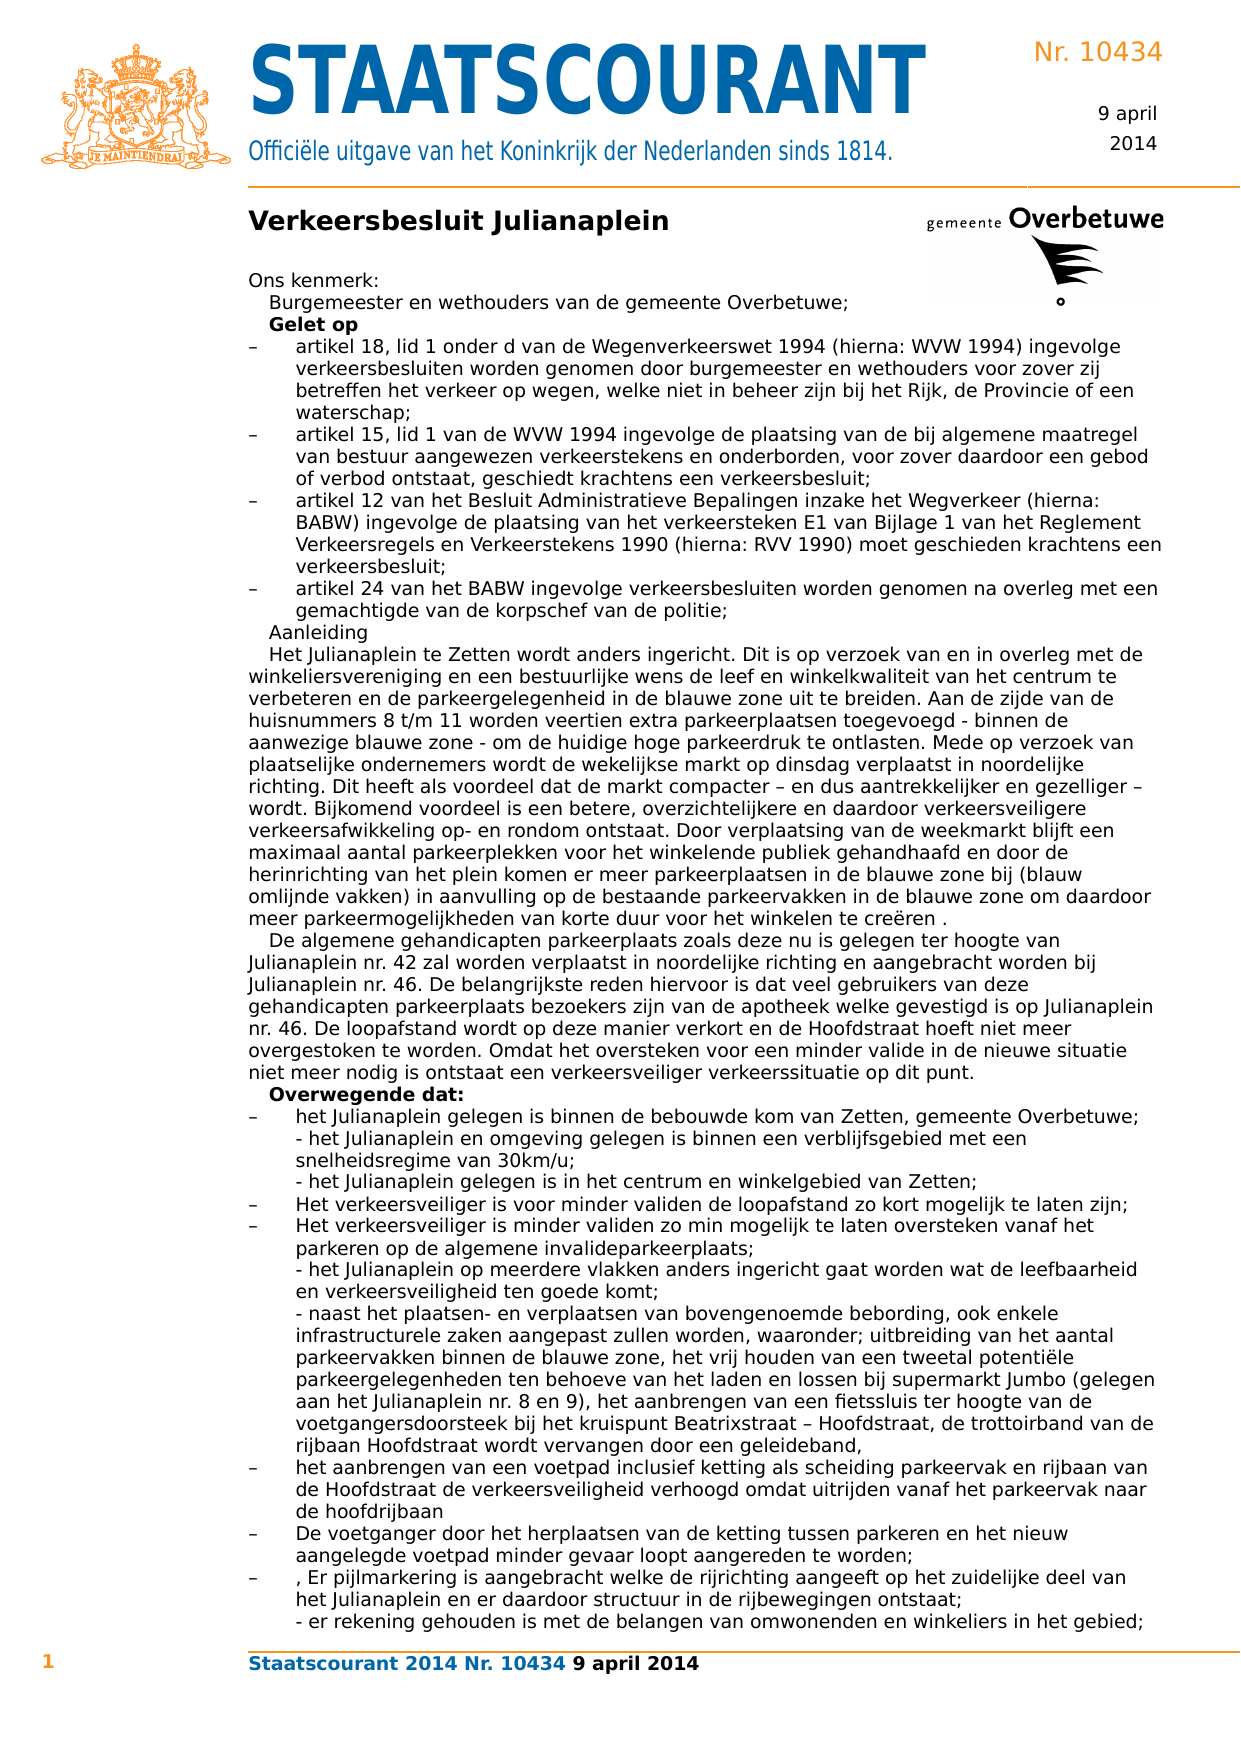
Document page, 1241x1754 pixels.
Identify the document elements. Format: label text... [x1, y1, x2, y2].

list artikel 12 van het Besluit Administratieve Bepalingen inzake het Wegverkeer (hierna: BABW) ingevolge de plaatsing van het verkeersteken E1 van Bijlage 1 van het Reglement Verkeersregels en Verkeerstekens 1990 (hierna: RVV 1990) moet geschieden krachtens een verkeersbesluit; [248, 490, 1163, 578]
text Het Julianaplein te Zetten wordt anders ingericht. Dit is op verzoek van en in overleg met de winkeliersvereniging en een bestuurlijke wens de leef en winkelkwaliteit van het centrum te verbeteren en de parkeergelegenheid in de blauwe zone uit te breiden. Aan de zijde van de huisnummers 8 t/m 11 worden veertien extra parkeerplaatsen toegevoegd - binnen de aanwezige blauwe zone - om de huidige hoge parkeerdruk te ontlasten. Mede op verzoek van plaatselijke ondernemers wordt de wekelijkse markt op dinsdag verplaatst in noordelijke richting. Dit heeft als voordeel dat de markt compacter – en dus aantrekkelijker en gezelliger – wordt. Bijkomend voordeel is een betere, overzichtelijkere en daardoor verkeersveiligere verkeersafwikkeling op- en rondom ontstaat. Door verplaatsing van de weekmarkt blijft een maximaal aantal parkeerplekken voor het winkelende publiek gehandhaafd en door de herinrichting van het plein komen er meer parkeerplaatsen in de blauwe zone bij (blauw omlijnde vakken) in aanvulling op de bestaande parkeervakken in de blauwe zone om daardoor meer parkeermogelijkheden van korte duur voor het winkelen te creëren . [248, 644, 1163, 930]
subtitle Verkeersbesluit Julianaplein [248, 206, 927, 237]
list Het verkeersveiliger is voor minder validen de loopafstand zo kort mogelijk te laten zijn; [248, 1193, 1163, 1215]
picture [41, 44, 231, 169]
text Aanleiding [248, 622, 1163, 644]
list - naast het plaatsen- en verplaatsen van bovengenoemde bebording, ook enkele infrastructurele zaken aangepast zullen worden, waaronder; uitbreiding van het aantal parkeervakken binnen de blauwe zone, het vrij houden van een tweetal potentiële parkeergelegenheden ten behoeve van het laden en lossen bij supermarkt Jumbo (gelegen aan het Julianaplein nr. 8 en 9), het aanbrengen van een fietssluis ter hoogte van de voetgangersdoorsteek bij het kruispunt Beatrixstraat – Hoofdstraat, de trottoirband van de rijbaan Hoofdstraat wordt vervangen door een geleideband, [248, 1303, 1163, 1457]
list Het verkeersveiliger is minder validen zo min mogelijk te laten oversteken vanaf het parkeren op de algemene invalideparkeerplaats; [248, 1215, 1163, 1259]
list - het Julianaplein op meerdere vlakken anders ingericht gaat worden wat de leefbaarheid en verkeersveiligheid ten goede komt; [248, 1259, 1163, 1303]
list artikel 18, lid 1 onder d van de Wegenverkeerswet 1994 (hierna: WVW 1994) ingevolge verkeersbesluiten worden genomen door burgemeester en wethouders voor zover zij betreffen het verkeer op wegen, welke niet in beheer zijn bij het Rijk, de Provincie of een waterschap; [248, 336, 1163, 424]
text Ons kenmerk: [248, 270, 927, 292]
list De voetganger door het herplaatsen van de ketting tussen parkeren en het nieuw aangelegde voetpad minder gevaar loopt aangereden te worden; [248, 1523, 1163, 1567]
list - het Julianaplein gelegen is in het centrum en winkelgebied van Zetten; [248, 1171, 1163, 1193]
text Overwegende dat: [248, 1083, 1163, 1106]
list artikel 15, lid 1 van de WVW 1994 ingevolge de plaatsing van de bij algemene maatregel van bestuur aangewezen verkeerstekens en onderborden, voor zover daardoor een gebod of verbod ontstaat, geschiedt krachtens een verkeersbesluit; [248, 424, 1163, 490]
list - er rekening gehouden is met de belangen van omwonenden en winkeliers in het gebied; [248, 1611, 1163, 1633]
list - het Julianaplein en omgeving gelegen is binnen een verblijfsgebied met een snelheidsregime van 30km/u; [248, 1127, 1163, 1171]
list het aanbrengen van een voetpad inclusief ketting als scheiding parkeervak en rijbaan van de Hoofdstraat de verkeersveiligheid verhoogd omdat uitrijden vanaf het parkeervak naar de hoofdrijbaan [248, 1457, 1163, 1523]
list artikel 24 van het BABW ingevolge verkeersbesluiten worden genomen na overleg met een gemachtigde van de korpschef van de politie; [248, 578, 1163, 622]
picture [927, 205, 1164, 306]
text Gelet op [248, 314, 1163, 336]
text Burgemeester en wethouders van de gemeente Overbetuwe; [248, 292, 1163, 314]
text De algemene gehandicapten parkeerplaats zoals deze nu is gelegen ter hoogte van Julianaplein nr. 42 zal worden verplaatst in noordelijke richting en aangebracht worden bij Julianaplein nr. 46. De belangrijkste reden hiervoor is dat veel gebruikers van deze gehandicapten parkeerplaats bezoekers zijn van de apotheek welke gevestigd is op Julianaplein nr. 46. De loopafstand wordt op deze manier verkort en de Hoofdstraat hoeft niet meer overgestoken te worden. Omdat het oversteken voor een minder valide in de nieuwe situatie niet meer nodig is ontstaat een verkeersveiliger verkeerssituatie op dit punt. [248, 930, 1163, 1083]
list het Julianaplein gelegen is binnen de bebouwde kom van Zetten, gemeente Overbetuwe; [248, 1106, 1163, 1127]
list , Er pijlmarkering is aangebracht welke de rijrichting aangeeft op het zuidelijke deel van het Julianaplein en er daardoor structuur in de rijbewegingen ontstaat; [248, 1567, 1163, 1611]
